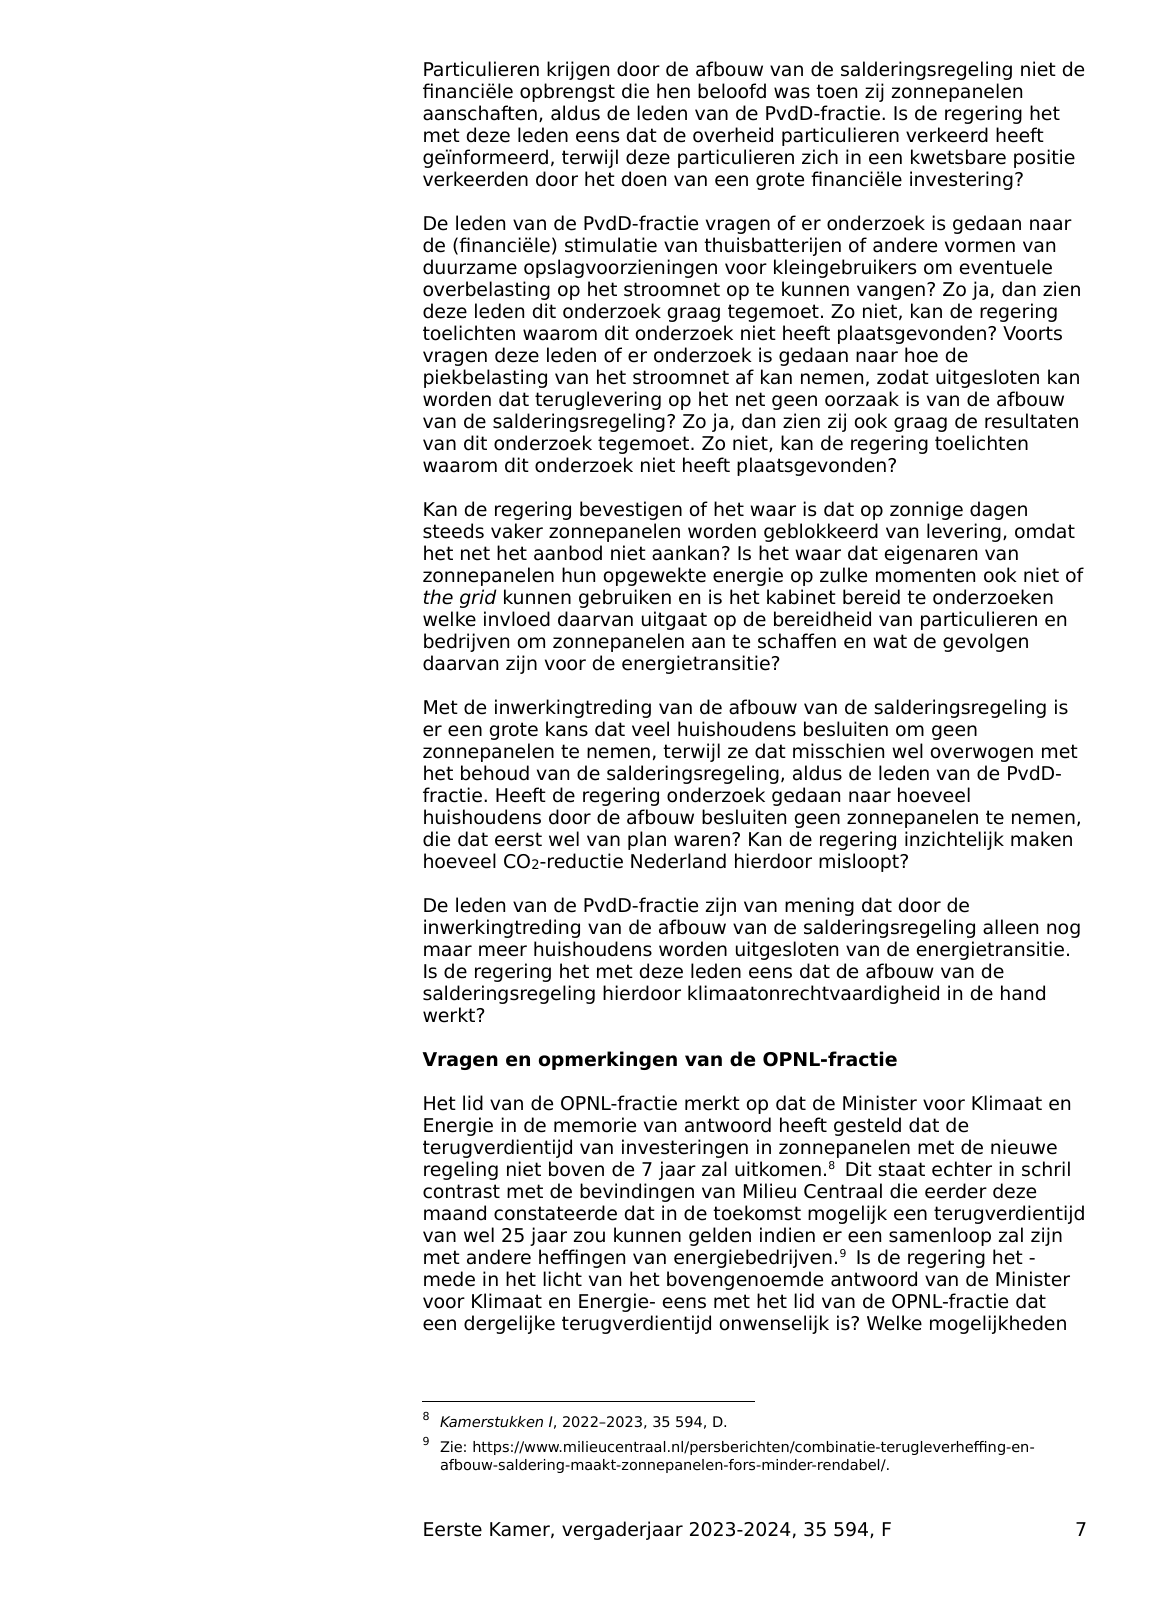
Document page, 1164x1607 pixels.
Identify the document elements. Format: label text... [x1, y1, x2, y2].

text De leden van de PvdD-fractie zijn van mening dat door de inwerkingtreding van de afbouw van de salderingsregeling alleen nog maar meer huishoudens worden uitgesloten van de energietransitie. Is de regering het met deze leden eens dat de afbouw van de salderingsregeling hierdoor klimaatonrechtvaardigheid in de hand werkt? [422, 895, 1087, 1027]
text De leden van de PvdD-fractie vragen of er onderzoek is gedaan naar de (financiële) stimulatie van thuisbatterijen of andere vormen van duurzame opslagvoorzieningen voor kleingebruikers om eventuele overbelasting op het stroomnet op te kunnen vangen? Zo ja, dan zien deze leden dit onderzoek graag tegemoet. Zo niet, kan de regering toelichten waarom dit onderzoek niet heeft plaatsgevonden? Voorts vragen deze leden of er onderzoek is gedaan naar hoe de piekbelasting van het stroomnet af kan nemen, zodat uitgesloten kan worden dat teruglevering op het net geen oorzaak is van de afbouw van de salderingsregeling? Zo ja, dan zien zij ook graag de resultaten van dit onderzoek tegemoet. Zo niet, kan de regering toelichten waarom dit onderzoek niet heeft plaatsgevonden? [422, 213, 1087, 477]
subtitle Vragen en opmerkingen van de OPNL-fractie [422, 1049, 1087, 1071]
text Particulieren krijgen door de afbouw van de salderingsregeling niet de financiële opbrengst die hen beloofd was toen zij zonnepanelen aanschaften, aldus de leden van de PvdD-fractie. Is de regering het met deze leden eens dat de overheid particulieren verkeerd heeft geïnformeerd, terwijl deze particulieren zich in een kwetsbare positie verkeerden door het doen van een grote financiële investering? [422, 59, 1087, 191]
text Kamerstukken I, 2022–2023, 35 594, D. [422, 1410, 1087, 1432]
text Kan de regering bevestigen of het waar is dat op zonnige dagen steeds vaker zonnepanelen worden geblokkeerd van levering, omdat het net het aanbod niet aankan? Is het waar dat eigenaren van zonnepanelen hun opgewekte energie op zulke momenten ook niet of the grid kunnen gebruiken en is het kabinet bereid te onderzoeken welke invloed daarvan uitgaat op de bereidheid van particulieren en bedrijven om zonnepanelen aan te schaffen en wat de gevolgen daarvan zijn voor de energietransitie? [422, 499, 1087, 675]
text Het lid van de OPNL-fractie merkt op dat de Minister voor Klimaat en Energie in de memorie van antwoord heeft gesteld dat de terugverdientijd van investeringen in zonnepanelen met de nieuwe regeling niet boven de 7 jaar zal uitkomen. Dit staat echter in schril contrast met de bevindingen van Milieu Centraal die eerder deze maand constateerde dat in de toekomst mogelijk een terugverdientijd van wel 25 jaar zou kunnen gelden indien er een samenloop zal zijn met andere heffingen van energiebedrijven. Is de regering het -mede in het licht van het bovengenoemde antwoord van de Minister voor Klimaat en Energie- eens met het lid van de OPNL-fractie dat een dergelijke terugverdientijd onwenselijk is? Welke mogelijkheden [422, 1093, 1087, 1335]
text Met de inwerkingtreding van de afbouw van de salderingsregeling is er een grote kans dat veel huishoudens besluiten om geen zonnepanelen te nemen, terwijl ze dat misschien wel overwogen met het behoud van de salderingsregeling, aldus de leden van de PvdD-fractie. Heeft de regering onderzoek gedaan naar hoeveel huishoudens door de afbouw besluiten geen zonnepanelen te nemen, die dat eerst wel van plan waren? Kan de regering inzichtelijk maken hoeveel CO2-reductie Nederland hierdoor misloopt? [422, 697, 1087, 873]
text Zie: https://www.milieucentraal.nl/persberichten/combinatie-terugleverheffing-en-afbouw-saldering-maakt-zonnepanelen-fors-minder-rendabel/. [422, 1435, 1087, 1474]
